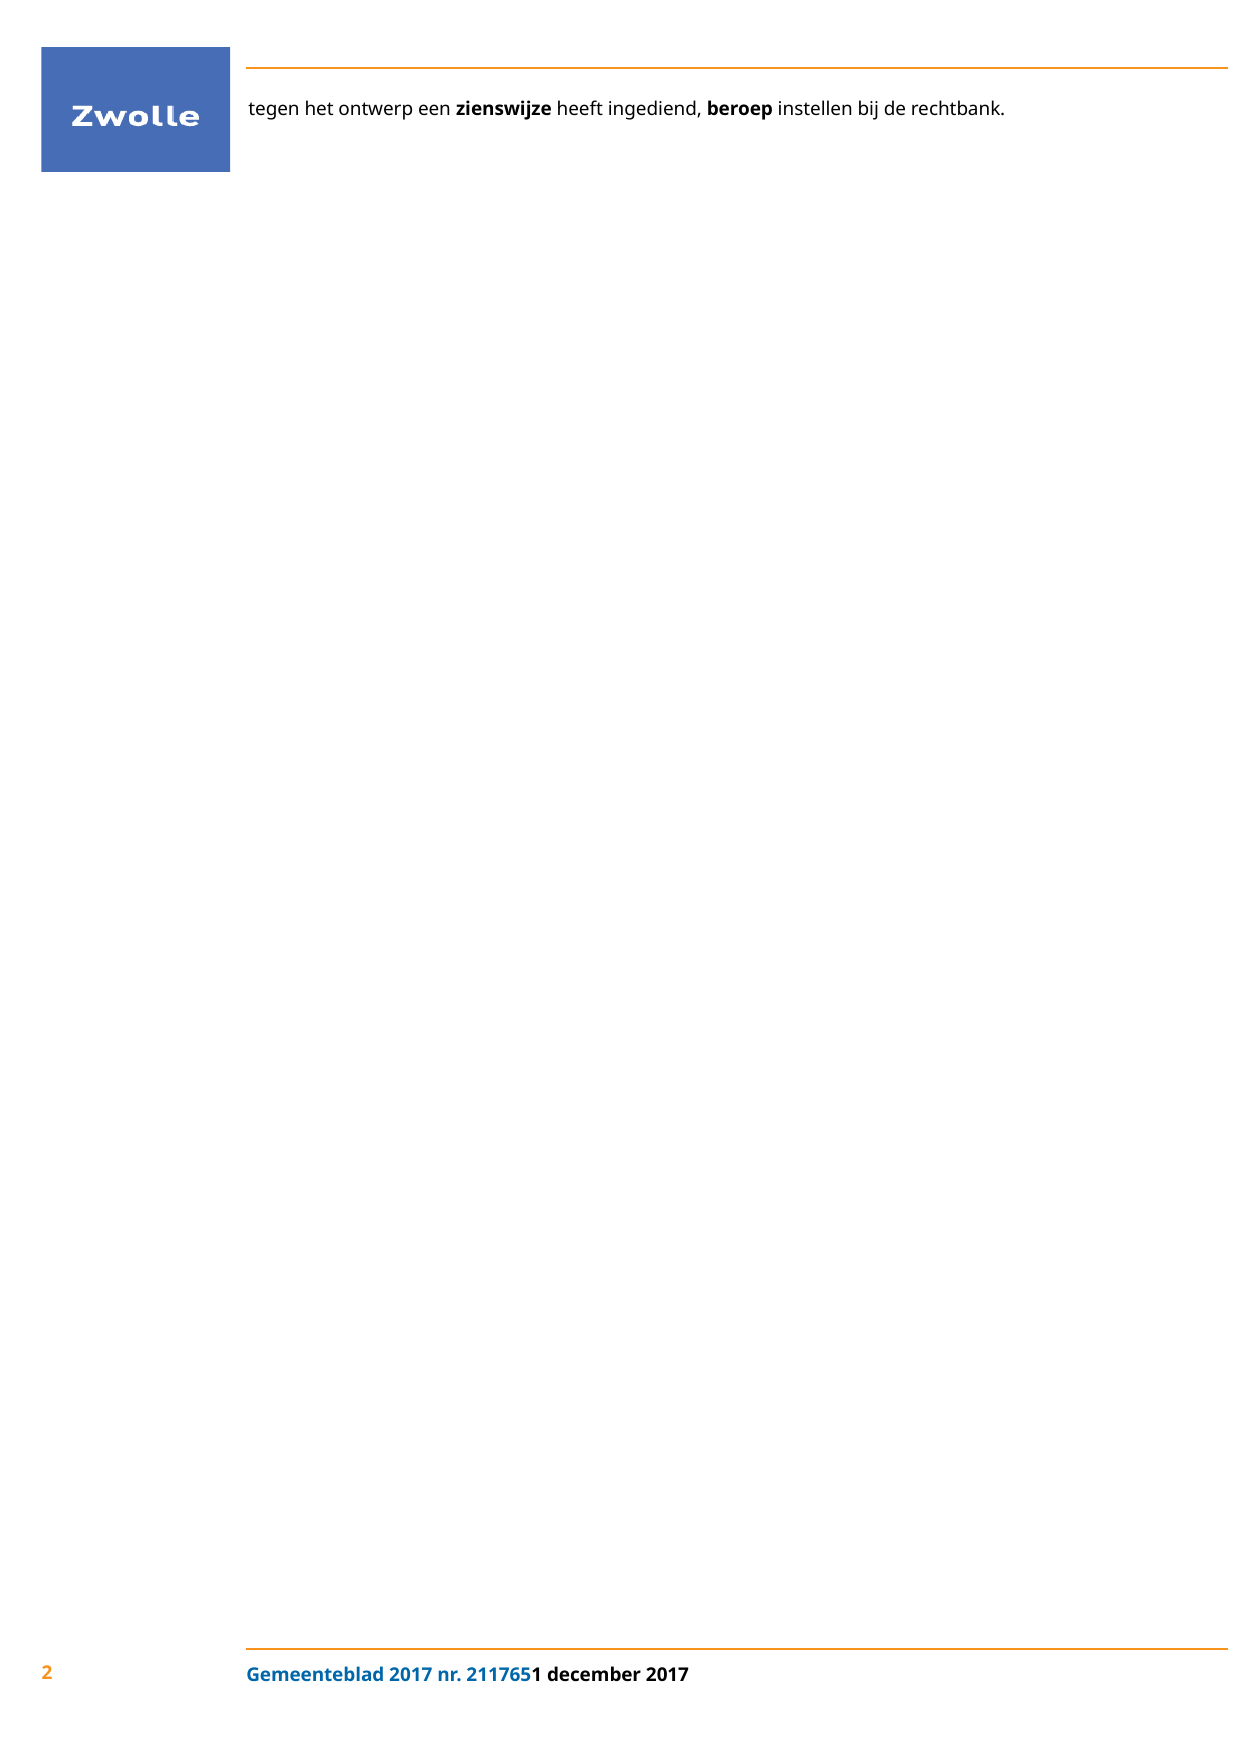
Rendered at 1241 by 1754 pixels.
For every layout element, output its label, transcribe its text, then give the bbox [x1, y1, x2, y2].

text tegen het ontwerp een zienswijze heeft ingediend, beroep instellen bij de rechtbank. [248, 95, 1152, 121]
picture [41, 47, 231, 172]
